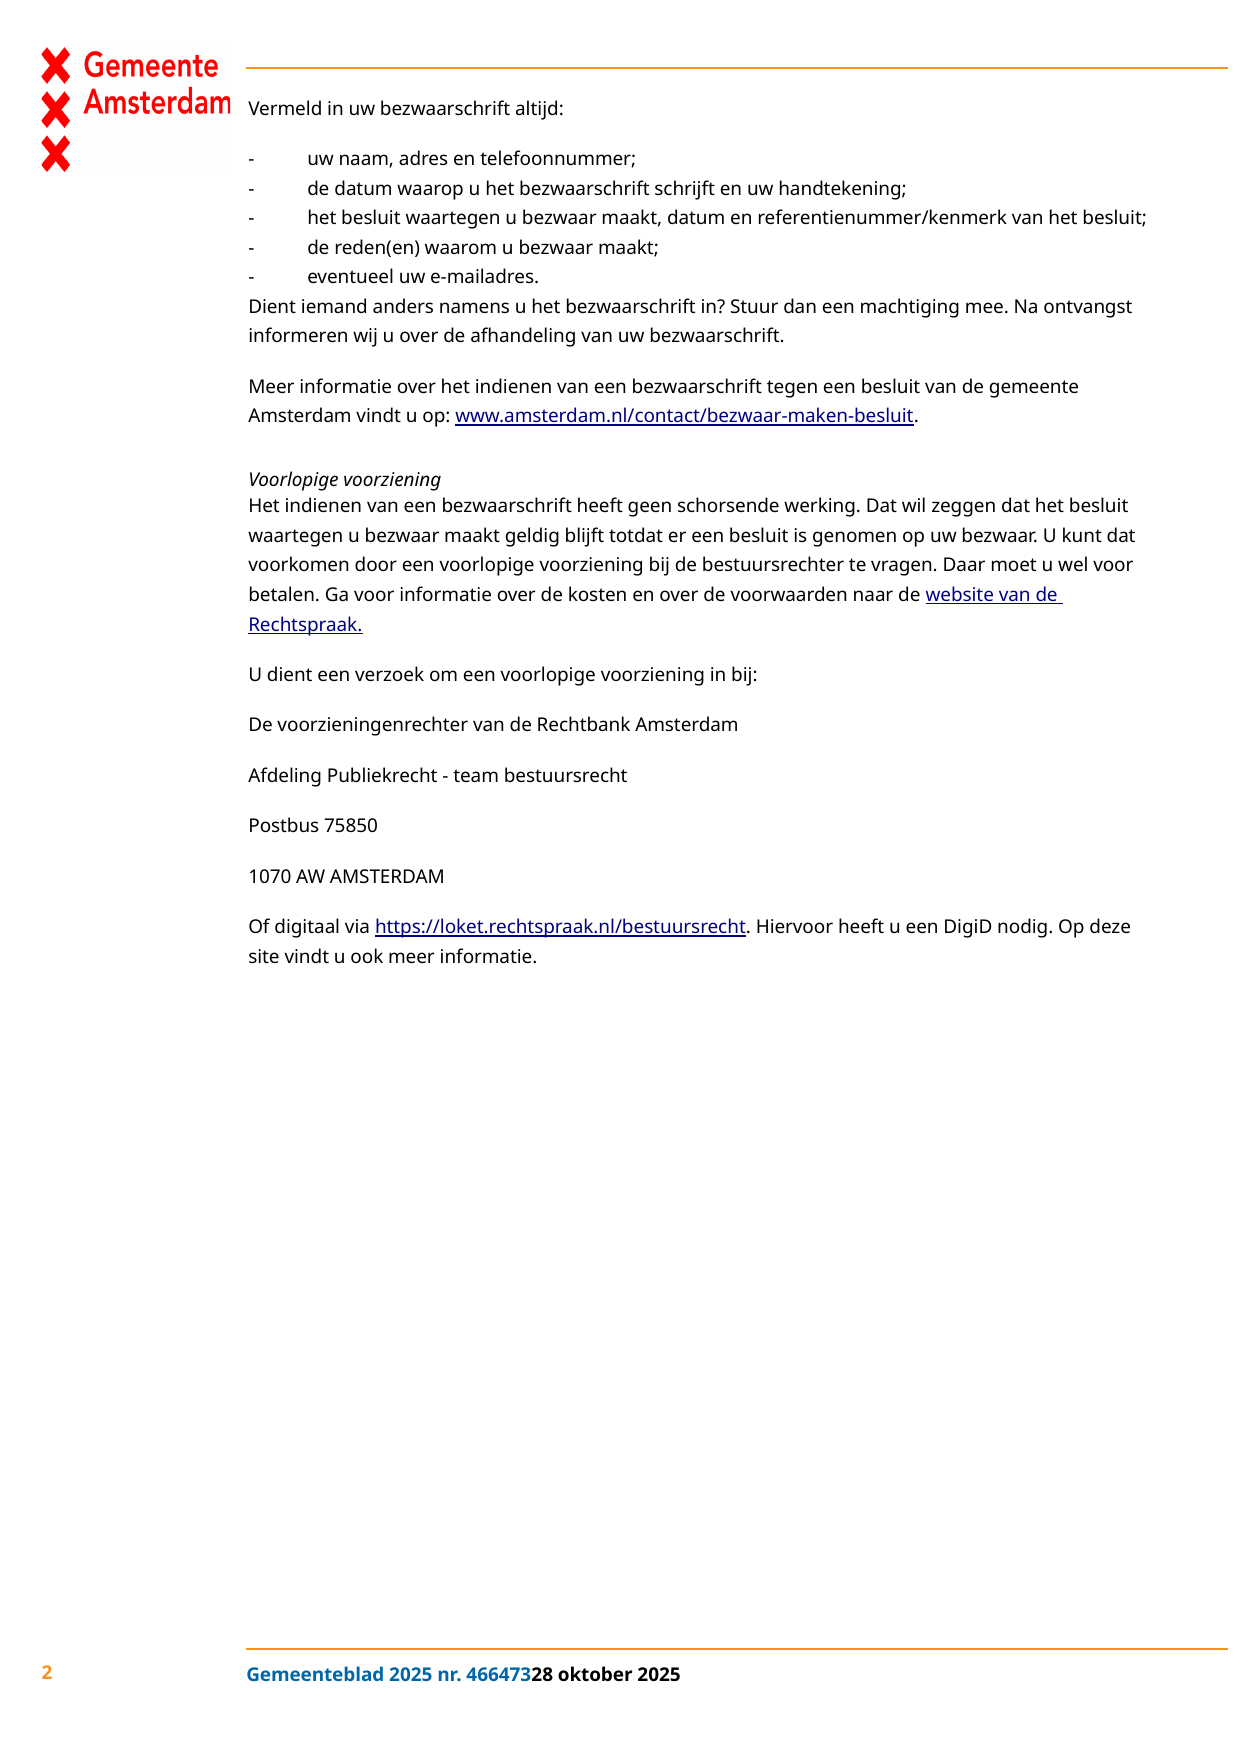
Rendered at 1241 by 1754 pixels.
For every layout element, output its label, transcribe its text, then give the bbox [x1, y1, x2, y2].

text Meer informatie over het indienen van een bezwaarschrift tegen een besluit van de gemeente Amsterdam vindt u op: www.amsterdam.nl/contact/bezwaar-maken-besluit. [248, 373, 1152, 428]
text Het indienen van een bezwaarschrift heeft geen schorsende werking. Dat wil zeggen dat het besluit waartegen u bezwaar maakt geldig blijft totdat er een besluit is genomen op uw bezwaar. U kunt dat voorkomen door een voorlopige voorziening bij de bestuursrechter te vragen. Daar moet u wel voor betalen. Ga voor informatie over de kosten en over de voorwaarden naar de website van de Rechtspraak. [248, 492, 1152, 636]
text Postbus 75850 [248, 812, 1152, 838]
list eventueel uw e-mailadres. [248, 263, 1152, 289]
text De voorzieningenrechter van de Rechtbank Amsterdam [248, 712, 1152, 737]
text 1070 AW AMSTERDAM [248, 863, 1152, 888]
text Dient iemand anders namens u het bezwaarschrift in? Stuur dan een machtiging mee. Na ontvangst informeren wij u over de afhandeling van uw bezwaarschrift. [248, 293, 1152, 348]
text Voorlopige voorziening [248, 467, 1152, 492]
picture [41, 47, 231, 172]
text Vermeld in uw bezwaarschrift altijd: [248, 95, 1152, 121]
list uw naam, adres en telefoonnummer; [248, 145, 1152, 171]
text Afdeling Publiekrecht - team bestuursrecht [248, 762, 1152, 788]
text Of digitaal via https://loket.rechtspraak.nl/bestuursrecht. Hiervoor heeft u een DigiD nodig. Op deze site vindt u ook meer informatie. [248, 913, 1152, 968]
list de reden(en) waarom u bezwaar maakt; [248, 234, 1152, 260]
list de datum waarop u het bezwaarschrift schrijft en uw handtekening; [248, 175, 1152, 201]
text U dient een verzoek om een voorlopige voorziening in bij: [248, 661, 1152, 687]
list het besluit waartegen u bezwaar maakt, datum en referentienummer/kenmerk van het besluit; [248, 204, 1152, 230]
